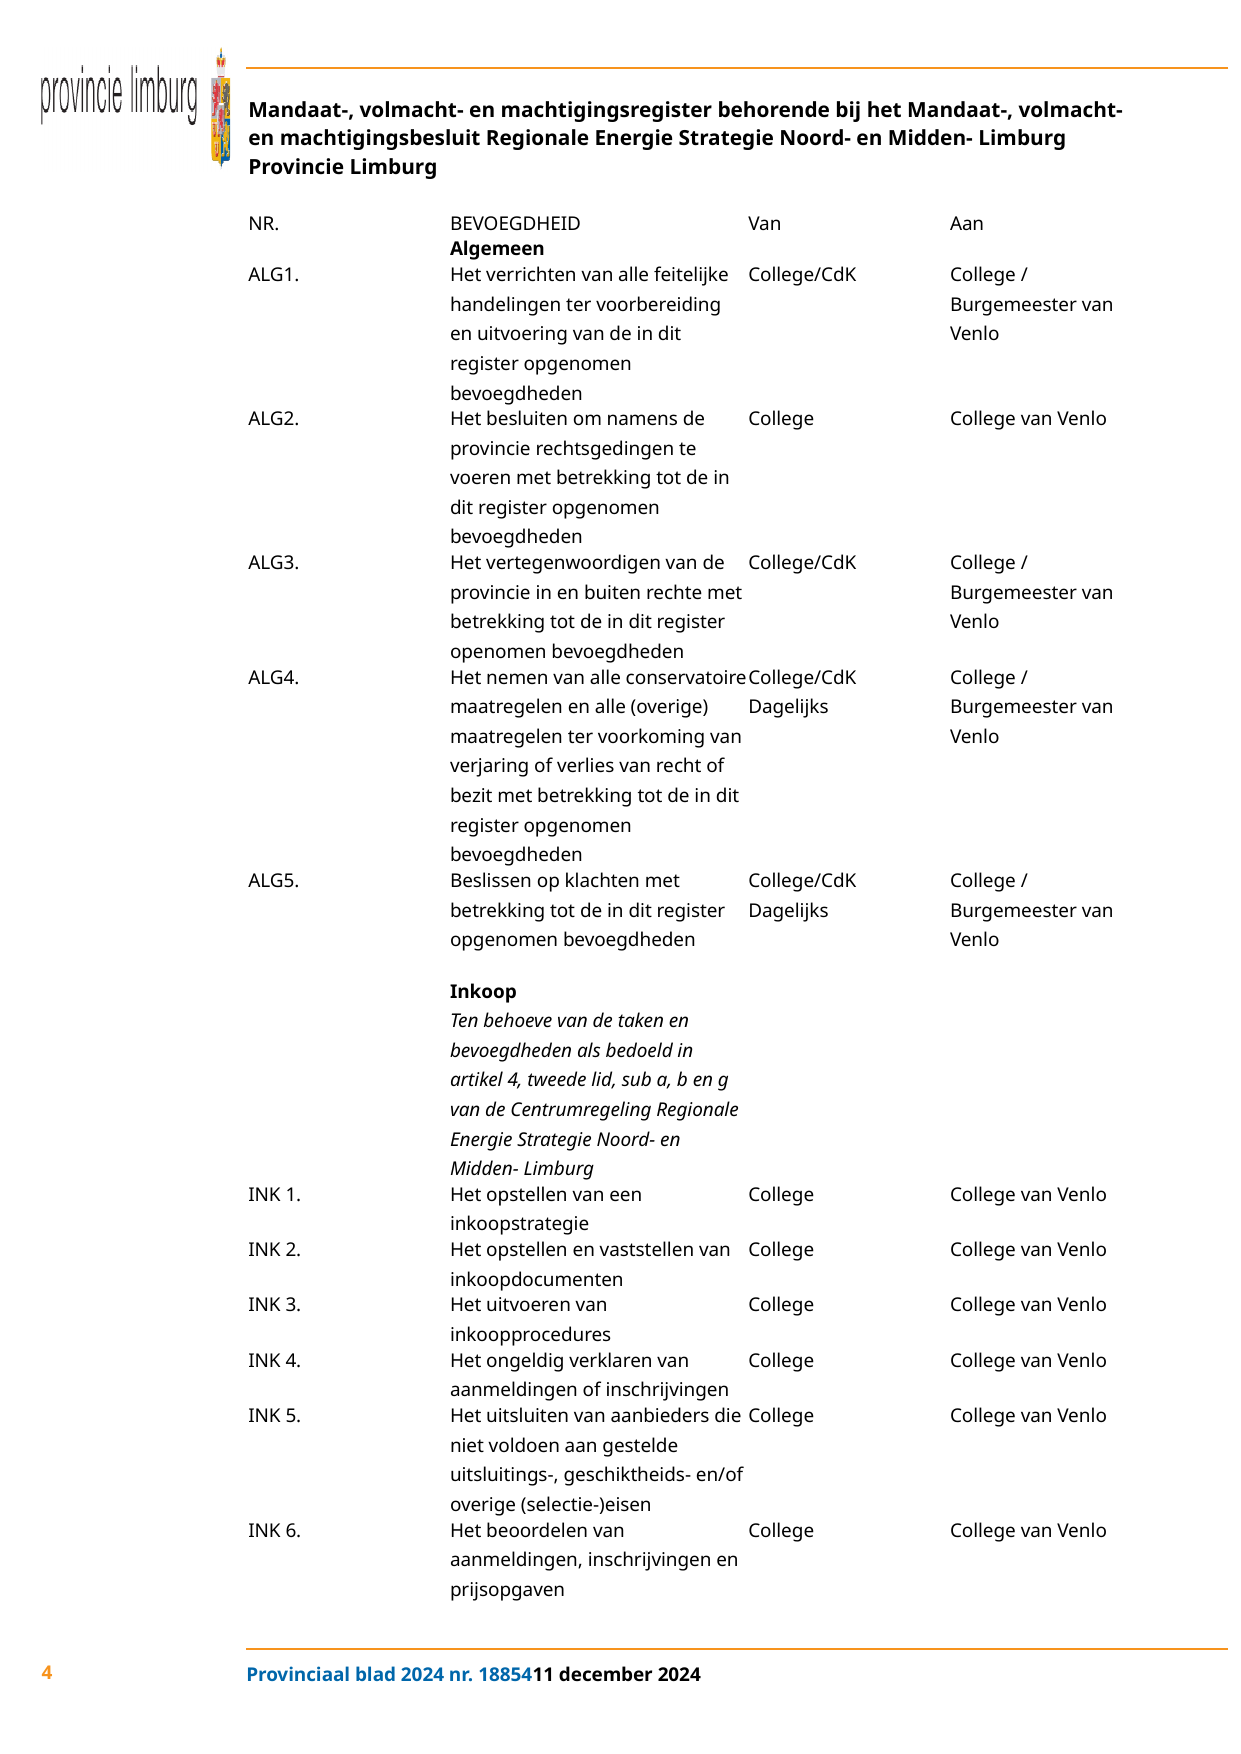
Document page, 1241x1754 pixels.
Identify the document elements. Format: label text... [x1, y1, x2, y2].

table_cell College van Venlo [950, 1181, 1152, 1236]
table_cell College [748, 1292, 950, 1347]
table_cell College [748, 1347, 950, 1402]
table_cell INK 3. [248, 1292, 450, 1347]
table_cell Het uitvoeren van inkoopprocedures [450, 1292, 748, 1347]
table_cell College / Burgemeester van Venlo [950, 550, 1152, 664]
table_cell Algemeen [450, 236, 748, 261]
table_cell INK 5. [248, 1402, 450, 1517]
table_header BEVOEGDHEID [450, 210, 748, 236]
table_cell INK 4. [248, 1347, 450, 1402]
table_cell ALG1. [248, 261, 450, 405]
table_cell Het uitsluiten van aanbieders die niet voldoen aan gestelde uitsluitings-, geschiktheids- en/of overige (selectie-)eisen [450, 1402, 748, 1517]
table_cell ALG4. [248, 664, 450, 867]
table_cell College/CdK [748, 261, 950, 405]
table_cell College / Burgemeester van Venlo [950, 664, 1152, 867]
table_cell Het verrichten van alle feitelijke handelingen ter voorbereiding en uitvoering van de in dit register opgenomen bevoegdheden [450, 261, 748, 405]
table_cell College [748, 1402, 950, 1517]
table_cell College / Burgemeester van Venlo [950, 261, 1152, 405]
table_cell College [748, 1517, 950, 1602]
table_cell College [748, 1236, 950, 1292]
table_cell [950, 978, 1152, 1181]
table_cell Inkoop Ten behoeve van de taken en bevoegdheden als bedoeld in artikel 4, tweede lid, sub a, b en g van de Centrumregeling Regionale Energie Strategie Noord- en Midden- Limburg [450, 978, 748, 1181]
table_cell Beslissen op klachten met betrekking tot de in dit register opgenomen bevoegdheden [450, 867, 748, 952]
table_cell College van Venlo [950, 1517, 1152, 1602]
table_cell [748, 952, 950, 978]
table_cell INK 2. [248, 1236, 450, 1292]
table_cell [950, 952, 1152, 978]
table_cell ALG3. [248, 550, 450, 664]
table_cell [248, 236, 450, 261]
table_cell INK 6. [248, 1517, 450, 1602]
table_cell College van Venlo [950, 1402, 1152, 1517]
table_cell ALG5. [248, 867, 450, 952]
table_cell [748, 236, 950, 261]
table_cell College/CdK Dagelijks [748, 867, 950, 952]
table_cell College van Venlo [950, 1236, 1152, 1292]
table_cell Het besluiten om namens de provincie rechtsgedingen te voeren met betrekking tot de in dit register opgenomen bevoegdheden [450, 405, 748, 549]
table_header Van [748, 210, 950, 236]
table_cell Het opstellen en vaststellen van inkoopdocumenten [450, 1236, 748, 1292]
table_cell College [748, 1181, 950, 1236]
table_cell Het ongeldig verklaren van aanmeldingen of inschrijvingen [450, 1347, 748, 1402]
table_cell College van Venlo [950, 1292, 1152, 1347]
table_cell ALG2. [248, 405, 450, 549]
table_cell INK 1. [248, 1181, 450, 1236]
table_cell College/CdK [748, 550, 950, 664]
table_header Aan [950, 210, 1152, 236]
table_header NR. [248, 210, 450, 236]
table_cell [248, 952, 450, 978]
table_cell Het vertegenwoordigen van de provincie in en buiten rechte met betrekking tot de in dit register openomen bevoegdheden [450, 550, 748, 664]
table_cell Het nemen van alle conservatoire maatregelen en alle (overige) maatregelen ter voorkoming van verjaring of verlies van recht of bezit met betrekking tot de in dit register opgenomen bevoegdheden [450, 664, 748, 867]
table_cell [950, 236, 1152, 261]
text Mandaat-, volmacht- en machtigingsregister behorende bij het Mandaat-, volmacht- en machtigingsbesluit Regionale Energie Strategie Noord- en Midden- Limburg Provincie Limburg [248, 95, 1152, 180]
table_cell College [748, 405, 950, 549]
table_cell College van Venlo [950, 405, 1152, 549]
table_cell [450, 952, 748, 978]
table_cell Het beoordelen van aanmeldingen, inschrijvingen en prijsopgaven [450, 1517, 748, 1602]
table_cell Het opstellen van een inkoopstrategie [450, 1181, 748, 1236]
picture [41, 47, 231, 172]
table_cell [248, 978, 450, 1181]
table_cell College van Venlo [950, 1347, 1152, 1402]
table_cell College/CdK Dagelijks [748, 664, 950, 867]
table_cell [748, 978, 950, 1181]
table_cell College / Burgemeester van Venlo [950, 867, 1152, 952]
